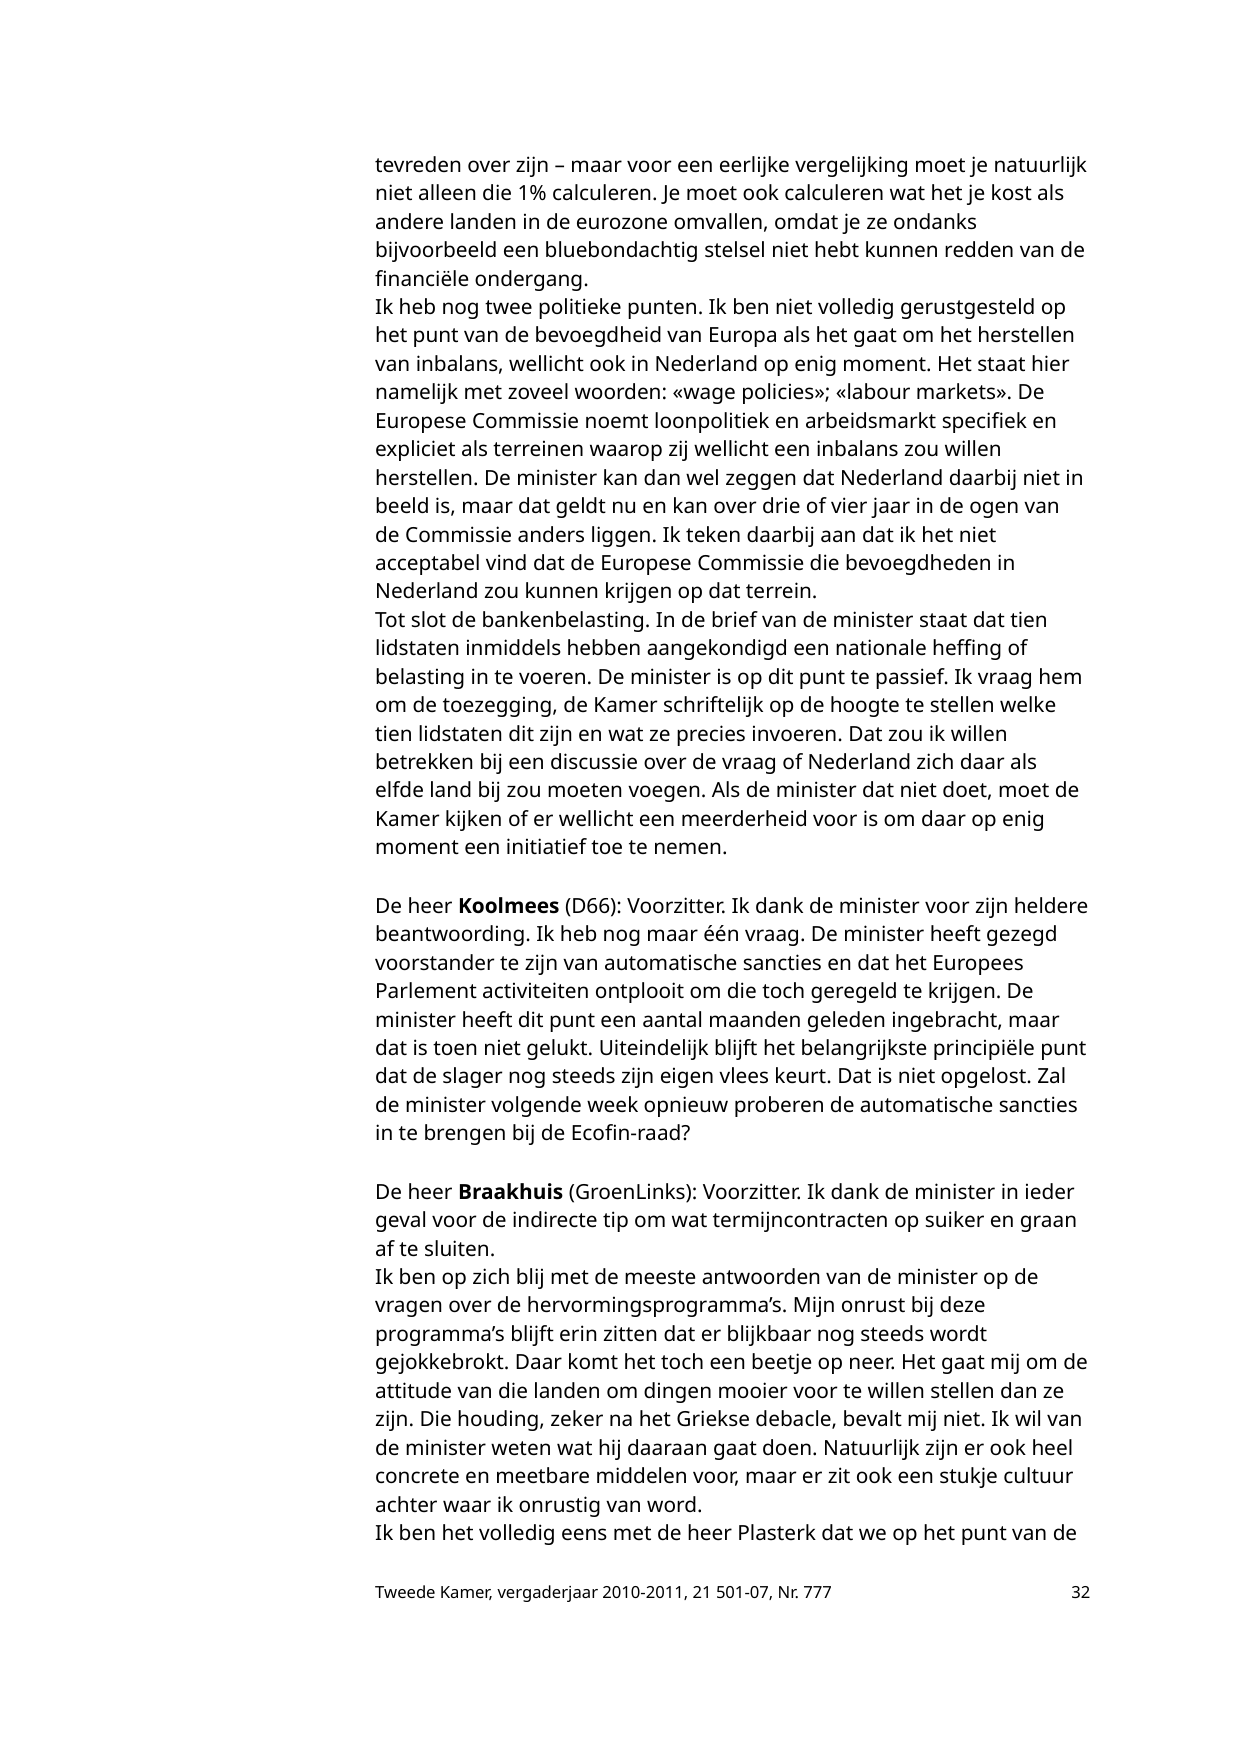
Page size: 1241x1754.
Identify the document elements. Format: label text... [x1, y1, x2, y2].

text De heer Braakhuis (GroenLinks): Voorzitter. Ik dank de minister in ieder geval voor de indirecte tip om wat termijncontracten op suiker en graan af te sluiten. [375, 1177, 1090, 1262]
text Ik heb nog twee politieke punten. Ik ben niet volledig gerustgesteld op het punt van de bevoegdheid van Europa als het gaat om het herstellen van inbalans, wellicht ook in Nederland op enig moment. Het staat hier namelijk met zoveel woorden: «wage policies»; «labour markets». De Europese Commissie noemt loonpolitiek en arbeidsmarkt specifiek en expliciet als terreinen waarop zij wellicht een inbalans zou willen herstellen. De minister kan dan wel zeggen dat Nederland daarbij niet in beeld is, maar dat geldt nu en kan over drie of vier jaar in de ogen van de Commissie anders liggen. Ik teken daarbij aan dat ik het niet acceptabel vind dat de Europese Commissie die bevoegdheden in Nederland zou kunnen krijgen op dat terrein. [375, 292, 1090, 605]
text tevreden over zijn – maar voor een eerlijke vergelijking moet je natuurlijk niet alleen die 1% calculeren. Je moet ook calculeren wat het je kost als andere landen in de eurozone omvallen, omdat je ze ondanks bijvoorbeeld een bluebondachtig stelsel niet hebt kunnen redden van de financiële ondergang. [375, 150, 1090, 292]
text Ik ben het volledig eens met de heer Plasterk dat we op het punt van de [375, 1518, 1090, 1547]
text De heer Koolmees (D66): Voorzitter. Ik dank de minister voor zijn heldere beantwoording. Ik heb nog maar één vraag. De minister heeft gezegd voorstander te zijn van automatische sancties en dat het Europees Parlement activiteiten ontplooit om die toch geregeld te krijgen. De minister heeft dit punt een aantal maanden geleden ingebracht, maar dat is toen niet gelukt. Uiteindelijk blijft het belangrijkste principiële punt dat de slager nog steeds zijn eigen vlees keurt. Dat is niet opgelost. Zal de minister volgende week opnieuw proberen de automatische sancties in te brengen bij de Ecofin-raad? [375, 891, 1090, 1147]
text Ik ben op zich blij met de meeste antwoorden van de minister op de vragen over de hervormingsprogramma’s. Mijn onrust bij deze programma’s blijft erin zitten dat er blijkbaar nog steeds wordt gejokkebrokt. Daar komt het toch een beetje op neer. Het gaat mij om de attitude van die landen om dingen mooier voor te willen stellen dan ze zijn. Die houding, zeker na het Griekse debacle, bevalt mij niet. Ik wil van de minister weten wat hij daaraan gaat doen. Natuurlijk zijn er ook heel concrete en meetbare middelen voor, maar er zit ook een stukje cultuur achter waar ik onrustig van word. [375, 1262, 1090, 1518]
text Tot slot de bankenbelasting. In de brief van de minister staat dat tien lidstaten inmiddels hebben aangekondigd een nationale heffing of belasting in te voeren. De minister is op dit punt te passief. Ik vraag hem om de toezegging, de Kamer schriftelijk op de hoogte te stellen welke tien lidstaten dit zijn en wat ze precies invoeren. Dat zou ik willen betrekken bij een discussie over de vraag of Nederland zich daar als elfde land bij zou moeten voegen. Als de minister dat niet doet, moet de Kamer kijken of er wellicht een meerderheid voor is om daar op enig moment een initiatief toe te nemen. [375, 605, 1090, 861]
